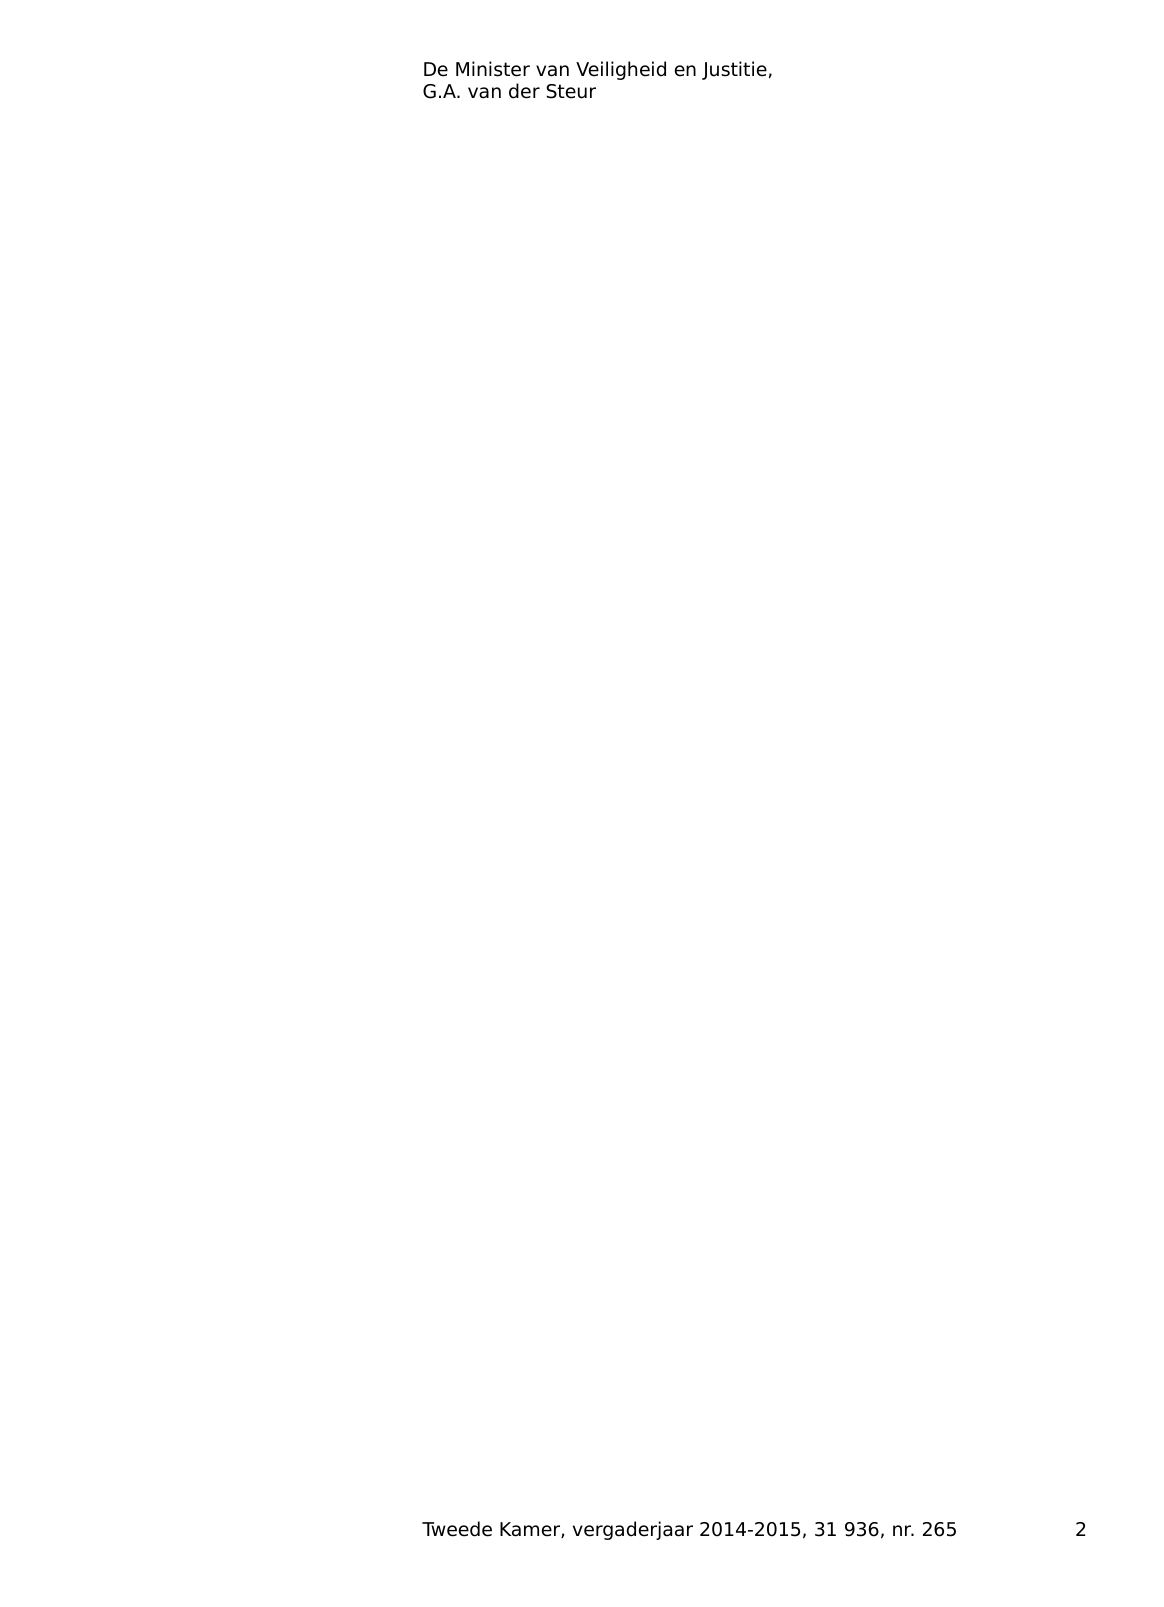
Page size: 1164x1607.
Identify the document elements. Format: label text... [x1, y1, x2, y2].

text De Minister van Veiligheid en Justitie, G.A. van der Steur [422, 59, 1087, 103]
